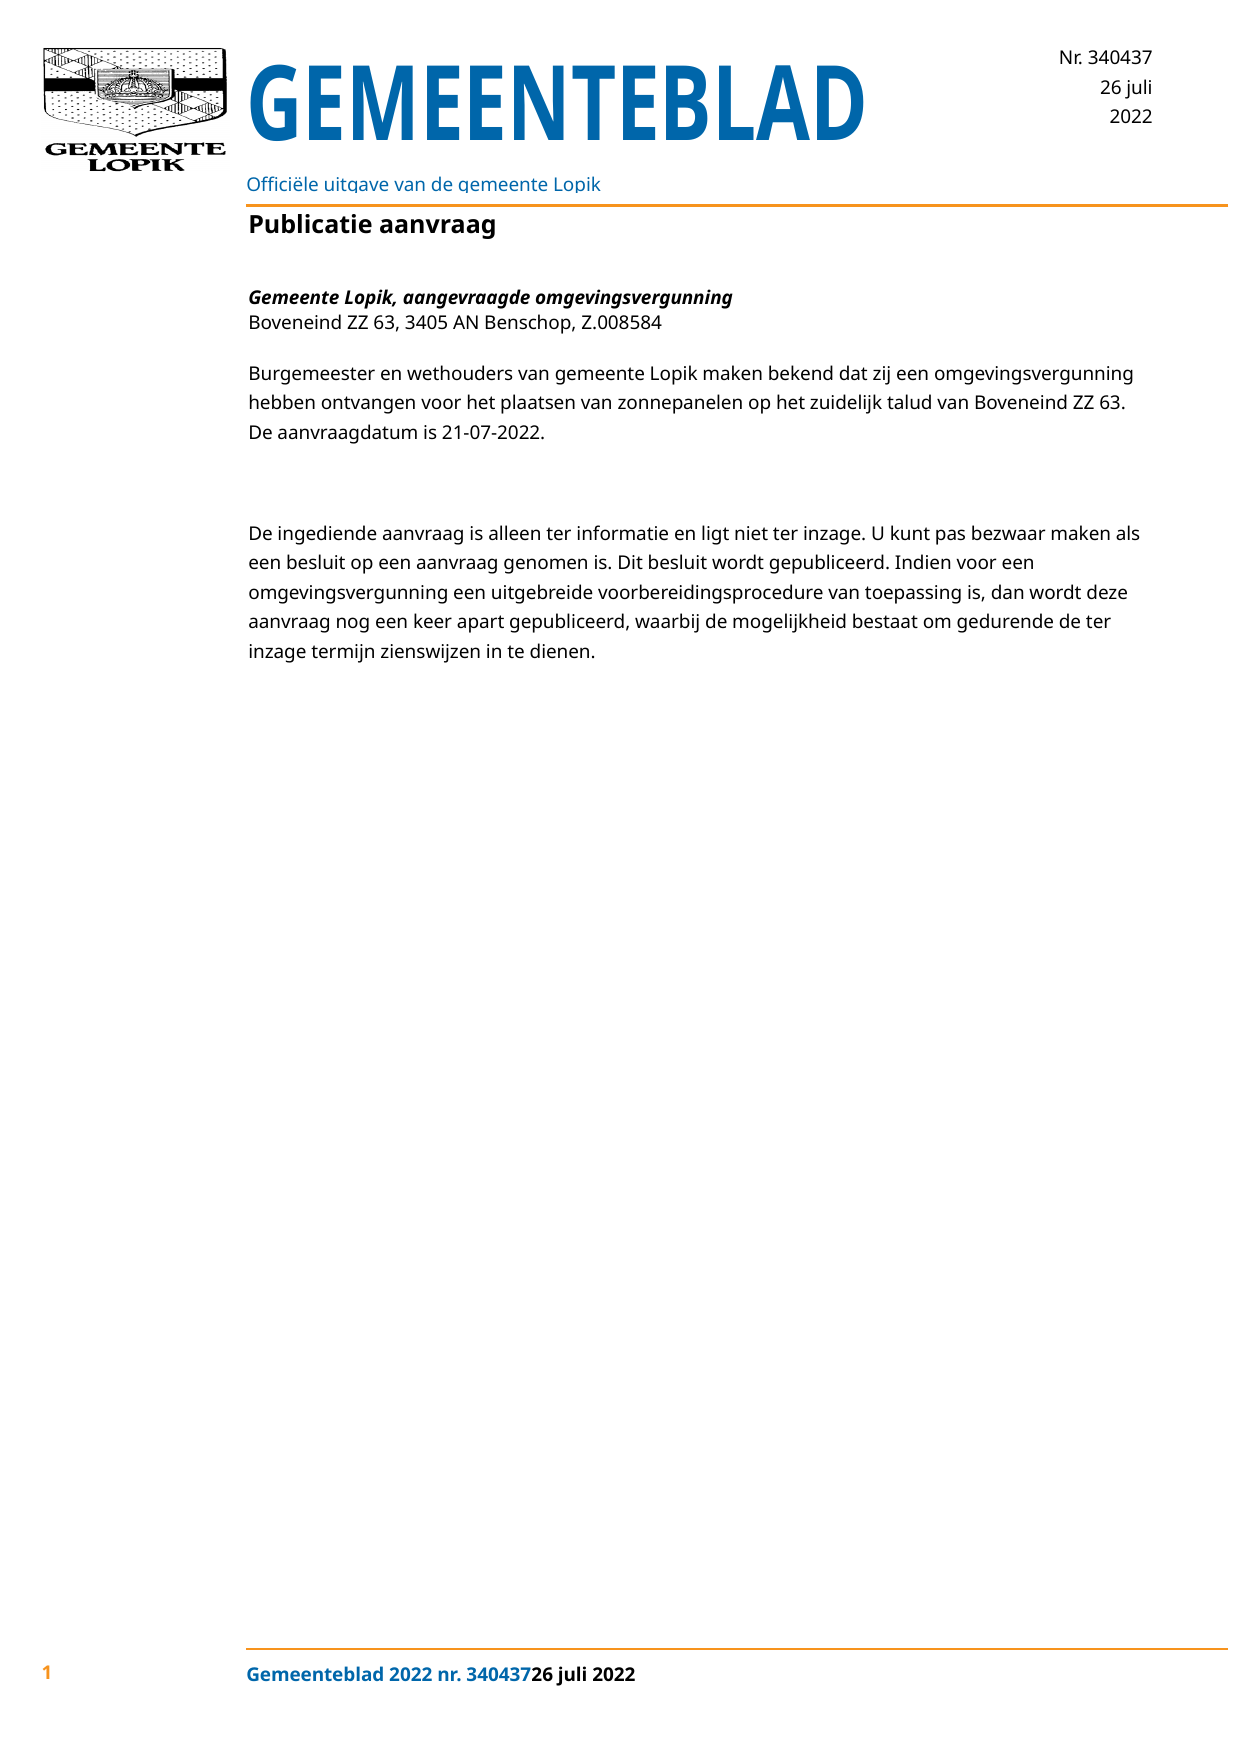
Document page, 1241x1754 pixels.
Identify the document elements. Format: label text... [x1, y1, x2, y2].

text De ingediende aanvraag is alleen ter informatie en ligt niet ter inzage. U kunt pas bezwaar maken als een besluit op een aanvraag genomen is. Dit besluit wordt gepubliceerd. Indien voor een omgevingsvergunning een uitgebreide voorbereidingsprocedure van toepassing is, dan wordt deze aanvraag nog een keer apart gepubliceerd, waarbij de mogelijkheid bestaat om gedurende de ter inzage termijn zienswijzen in te dienen. [248, 520, 1152, 664]
text Burgemeester en wethouders van gemeente Lopik maken bekend dat zij een omgevingsvergunning hebben ontvangen voor het plaatsen van zonnepanelen op het zuidelijk talud van Boveneind ZZ 63. De aanvraagdatum is 21-07-2022. [248, 360, 1152, 445]
text Gemeente Lopik, aangevraagde omgevingsvergunning [248, 284, 1152, 309]
text Publicatie aanvraag [248, 207, 1152, 241]
text Boveneind ZZ 63, 3405 AN Benschop, Z.008584 [248, 309, 1152, 335]
picture [41, 47, 231, 172]
